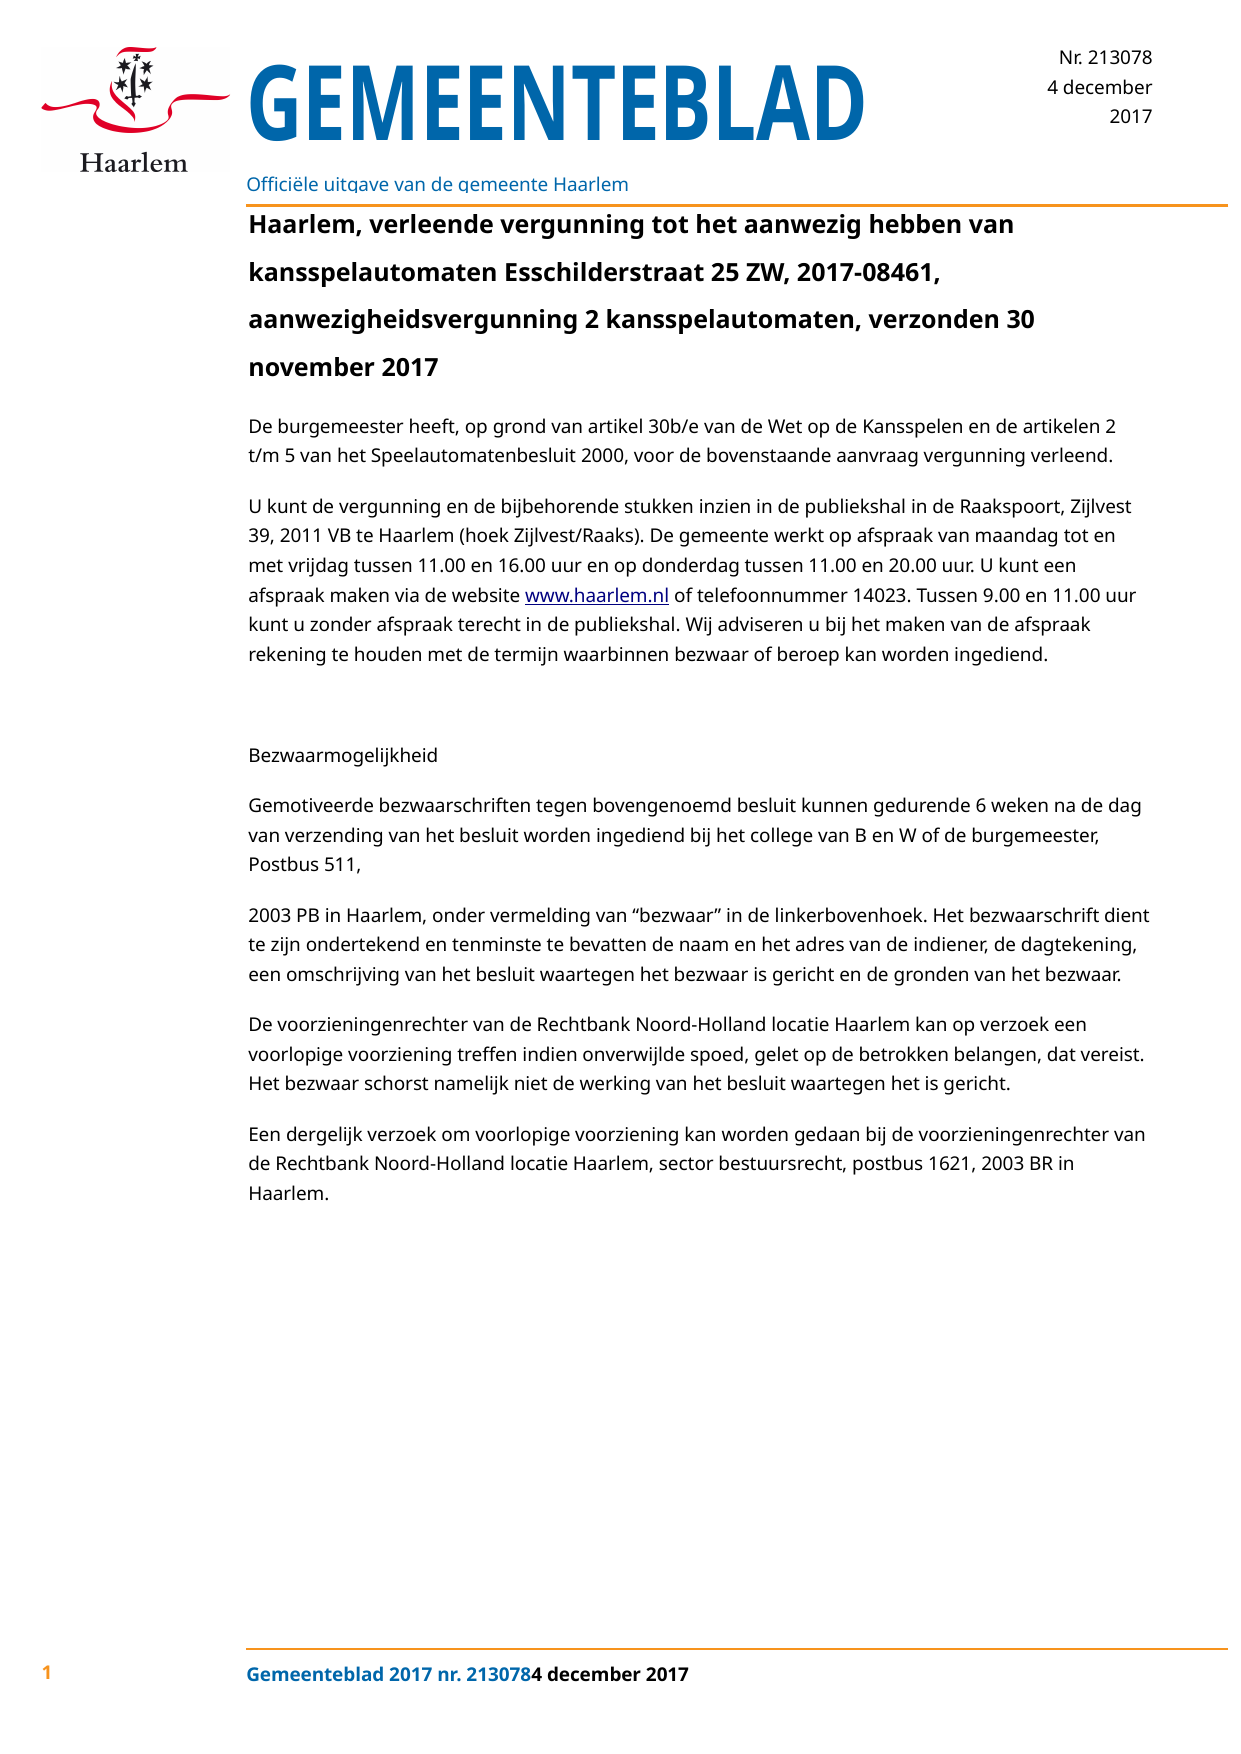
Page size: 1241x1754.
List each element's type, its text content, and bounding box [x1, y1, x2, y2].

text Bezwaarmogelijkheid [248, 742, 1152, 768]
text Een dergelijk verzoek om voorlopige voorziening kan worden gedaan bij de voorzieningenrechter van de Rechtbank Noord-Holland locatie Haarlem, sector bestuursrecht, postbus 1621, 2003 BR in Haarlem. [248, 1121, 1152, 1206]
text 2003 PB in Haarlem, onder vermelding van “bezwaar” in de linkerbovenhoek. Het bezwaarschrift dient te zijn ondertekend en tenminste te bevatten de naam en het adres van de indiener, de dagtekening, een omschrijving van het besluit waartegen het bezwaar is gericht en de gronden van het bezwaar. [248, 902, 1152, 987]
text De burgemeester heeft, op grond van artikel 30b/e van de Wet op de Kansspelen en de artikelen 2 t/m 5 van het Speelautomatenbesluit 2000, voor de bovenstaande aanvraag vergunning verleend. [248, 413, 1152, 468]
picture [41, 47, 231, 172]
text U kunt de vergunning en de bijbehorende stukken inzien in de publiekshal in de Raakspoort, Zijlvest 39, 2011 VB te Haarlem (hoek Zijlvest/Raaks). De gemeente werkt op afspraak van maandag tot en met vrijdag tussen 11.00 en 16.00 uur en op donderdag tussen 11.00 en 20.00 uur. U kunt een afspraak maken via de website www.haarlem.nl of telefoonnummer 14023. Tussen 9.00 en 11.00 uur kunt u zonder afspraak terecht in de publiekshal. Wij adviseren u bij het maken van de afspraak rekening te houden met de termijn waarbinnen bezwaar of beroep kan worden ingediend. [248, 493, 1152, 667]
text Gemotiveerde bezwaarschriften tegen bovengenoemd besluit kunnen gedurende 6 weken na de dag van verzending van het besluit worden ingediend bij het college van B en W of de burgemeester, Postbus 511, [248, 792, 1152, 877]
text Haarlem, verleende vergunning tot het aanwezig hebben van kansspelautomaten Esschilderstraat 25 ZW, 2017-08461, aanwezigheidsvergunning 2 kansspelautomaten, verzonden 30 november 2017 [248, 207, 1152, 384]
text De voorzieningenrechter van de Rechtbank Noord-Holland locatie Haarlem kan op verzoek een voorlopige voorziening treffen indien onverwijlde spoed, gelet op de betrokken belangen, dat vereist. Het bezwaar schorst namelijk niet de werking van het besluit waartegen het is gericht. [248, 1011, 1152, 1096]
